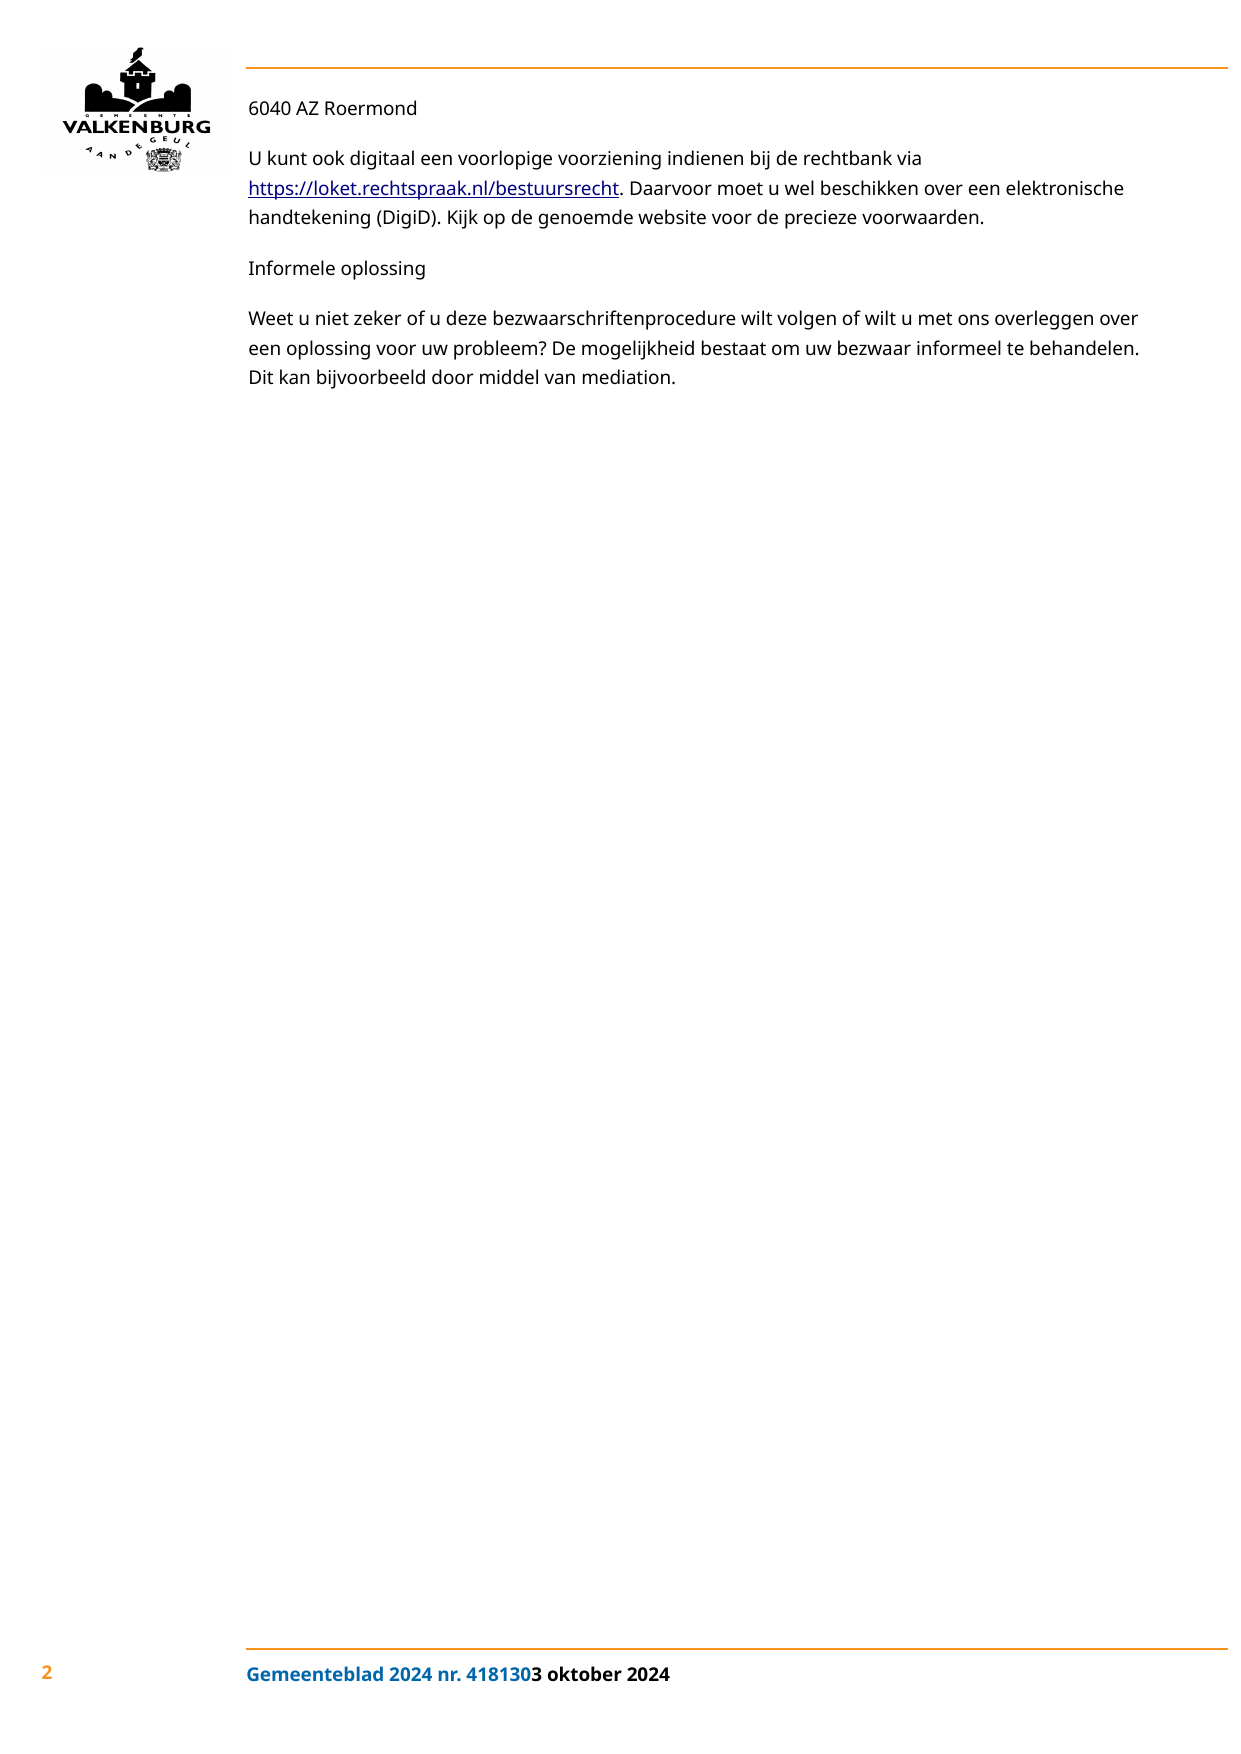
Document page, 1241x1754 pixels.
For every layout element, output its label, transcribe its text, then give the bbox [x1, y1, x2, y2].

picture [41, 47, 231, 172]
text U kunt ook digitaal een voorlopige voorziening indienen bij de rechtbank via https://loket.rechtspraak.nl/bestuursrecht. Daarvoor moet u wel beschikken over een elektronische handtekening (DigiD). Kijk op de genoemde website voor de precieze voorwaarden. [248, 145, 1152, 230]
text 6040 AZ Roermond [248, 95, 1152, 121]
text Weet u niet zeker of u deze bezwaarschriftenprocedure wilt volgen of wilt u met ons overleggen over een oplossing voor uw probleem? De mogelijkheid bestaat om uw bezwaar informeel te behandelen. Dit kan bijvoorbeeld door middel van mediation. [248, 305, 1152, 390]
text Informele oplossing [248, 255, 1152, 281]
